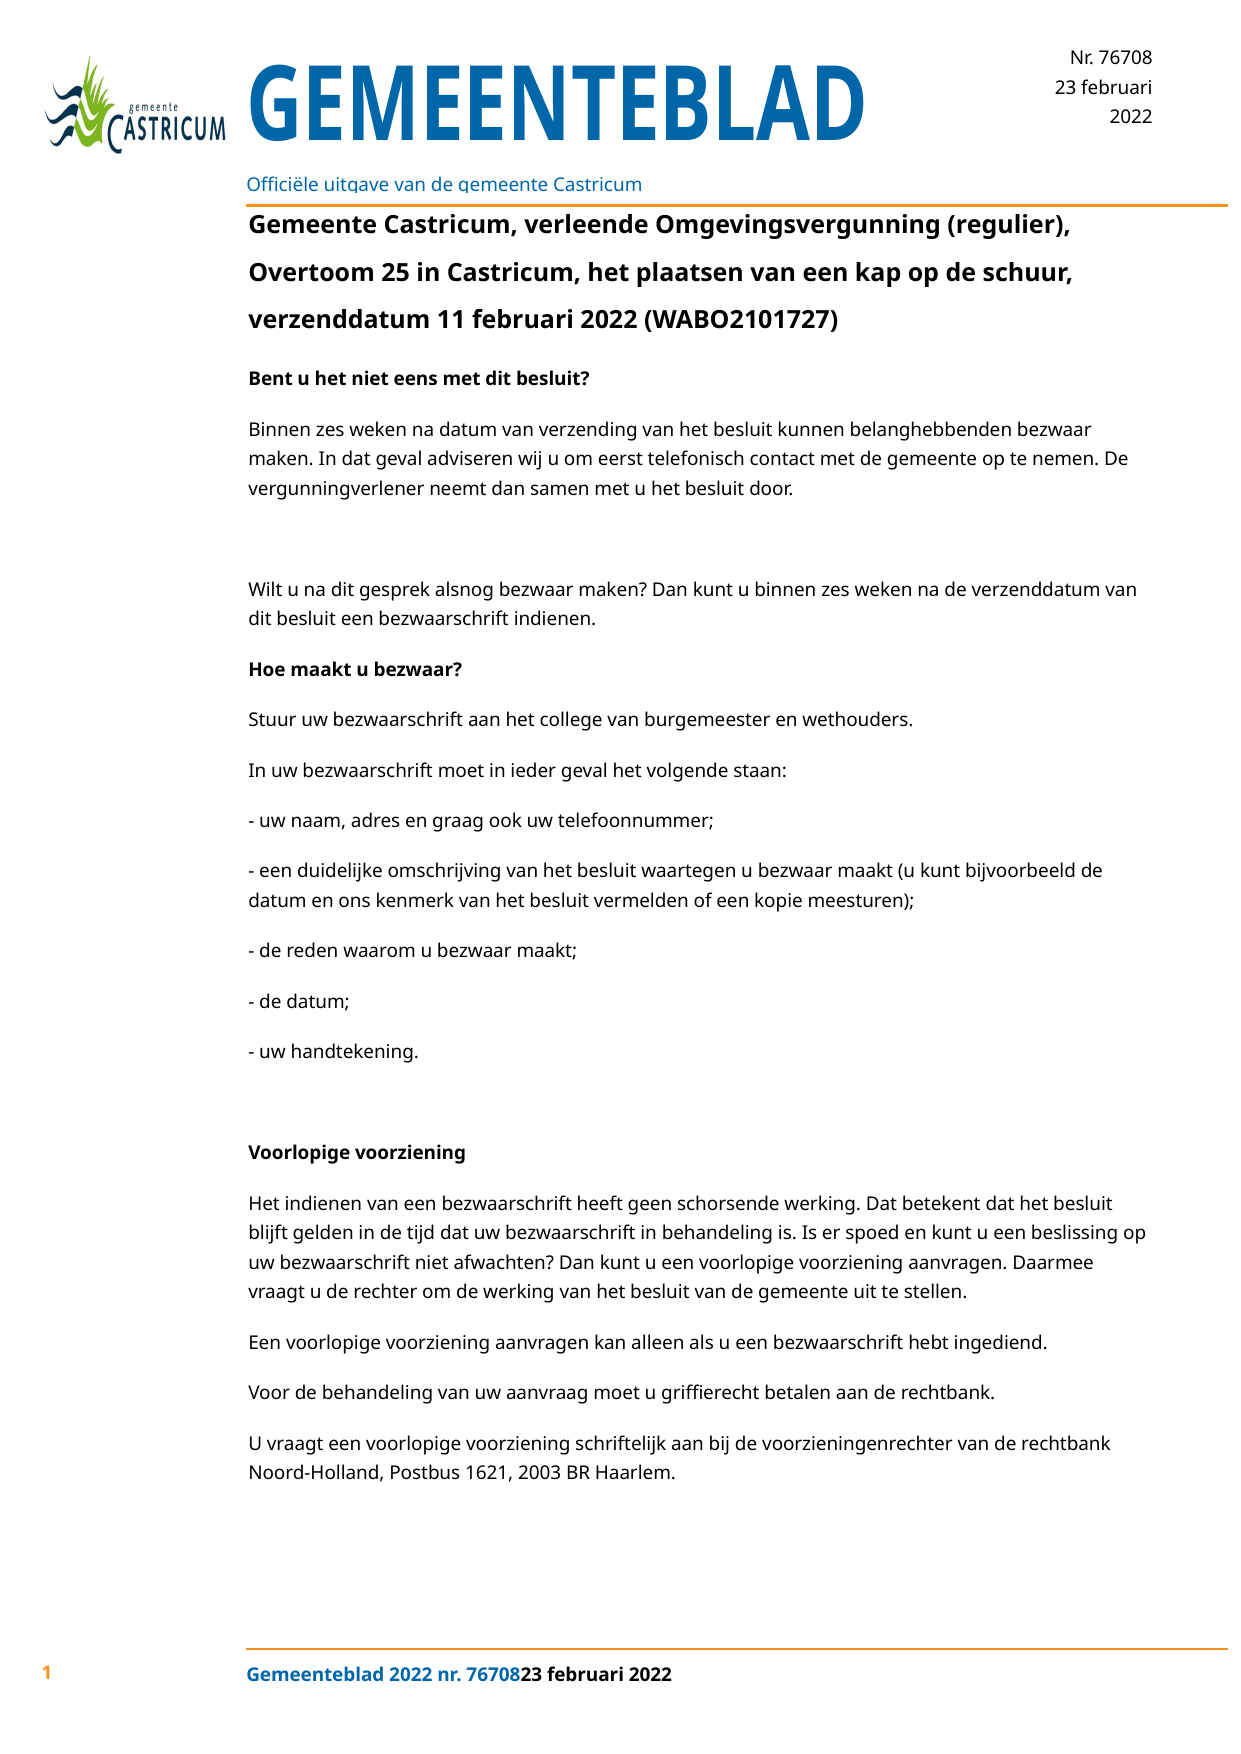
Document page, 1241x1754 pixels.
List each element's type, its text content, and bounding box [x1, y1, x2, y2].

text Wilt u na dit gesprek alsnog bezwaar maken? Dan kunt u binnen zes weken na de verzenddatum van dit besluit een bezwaarschrift indienen. [248, 576, 1152, 631]
text - de reden waarom u bezwaar maakt; [248, 938, 1152, 963]
text - de datum; [248, 988, 1152, 1014]
text - een duidelijke omschrijving van het besluit waartegen u bezwaar maakt (u kunt bijvoorbeeld de datum en ons kenmerk van het besluit vermelden of een kopie meesturen); [248, 858, 1152, 913]
text Voor de behandeling van uw aanvraag moet u griffierecht betalen aan de rechtbank. [248, 1379, 1152, 1405]
text Stuur uw bezwaarschrift aan het college van burgemeester en wethouders. [248, 706, 1152, 732]
text - uw naam, adres en graag ook uw telefoonnummer; [248, 807, 1152, 833]
text Het indienen van een bezwaarschrift heeft geen schorsende werking. Dat betekent dat het besluit blijft gelden in de tijd dat uw bezwaarschrift in behandeling is. Is er spoed en kunt u een beslissing op uw bezwaarschrift niet afwachten? Dan kunt u een voorlopige voorziening aanvragen. Daarmee vraagt u de rechter om de werking van het besluit van de gemeente uit te stellen. [248, 1190, 1152, 1304]
text Hoe maakt u bezwaar? [248, 656, 1152, 682]
text Gemeente Castricum, verleende Omgevingsvergunning (regulier), Overtoom 25 in Castricum, het plaatsen van een kap op de schuur, verzenddatum 11 februari 2022 (WABO2101727) [248, 207, 1152, 336]
text - uw handtekening. [248, 1038, 1152, 1064]
text U vraagt een voorlopige voorziening schriftelijk aan bij de voorzieningenrechter van de rechtbank Noord-Holland, Postbus 1621, 2003 BR Haarlem. [248, 1430, 1152, 1485]
text Bent u het niet eens met dit besluit? [248, 366, 1152, 391]
text Een voorlopige voorziening aanvragen kan alleen als u een bezwaarschrift hebt ingediend. [248, 1329, 1152, 1354]
text Voorlopige voorziening [248, 1139, 1152, 1165]
picture [41, 47, 231, 172]
text Binnen zes weken na datum van verzending van het besluit kunnen belanghebbenden bezwaar maken. In dat geval adviseren wij u om eerst telefonisch contact met de gemeente op te nemen. De vergunningverlener neemt dan samen met u het besluit door. [248, 416, 1152, 501]
text In uw bezwaarschrift moet in ieder geval het volgende staan: [248, 757, 1152, 782]
